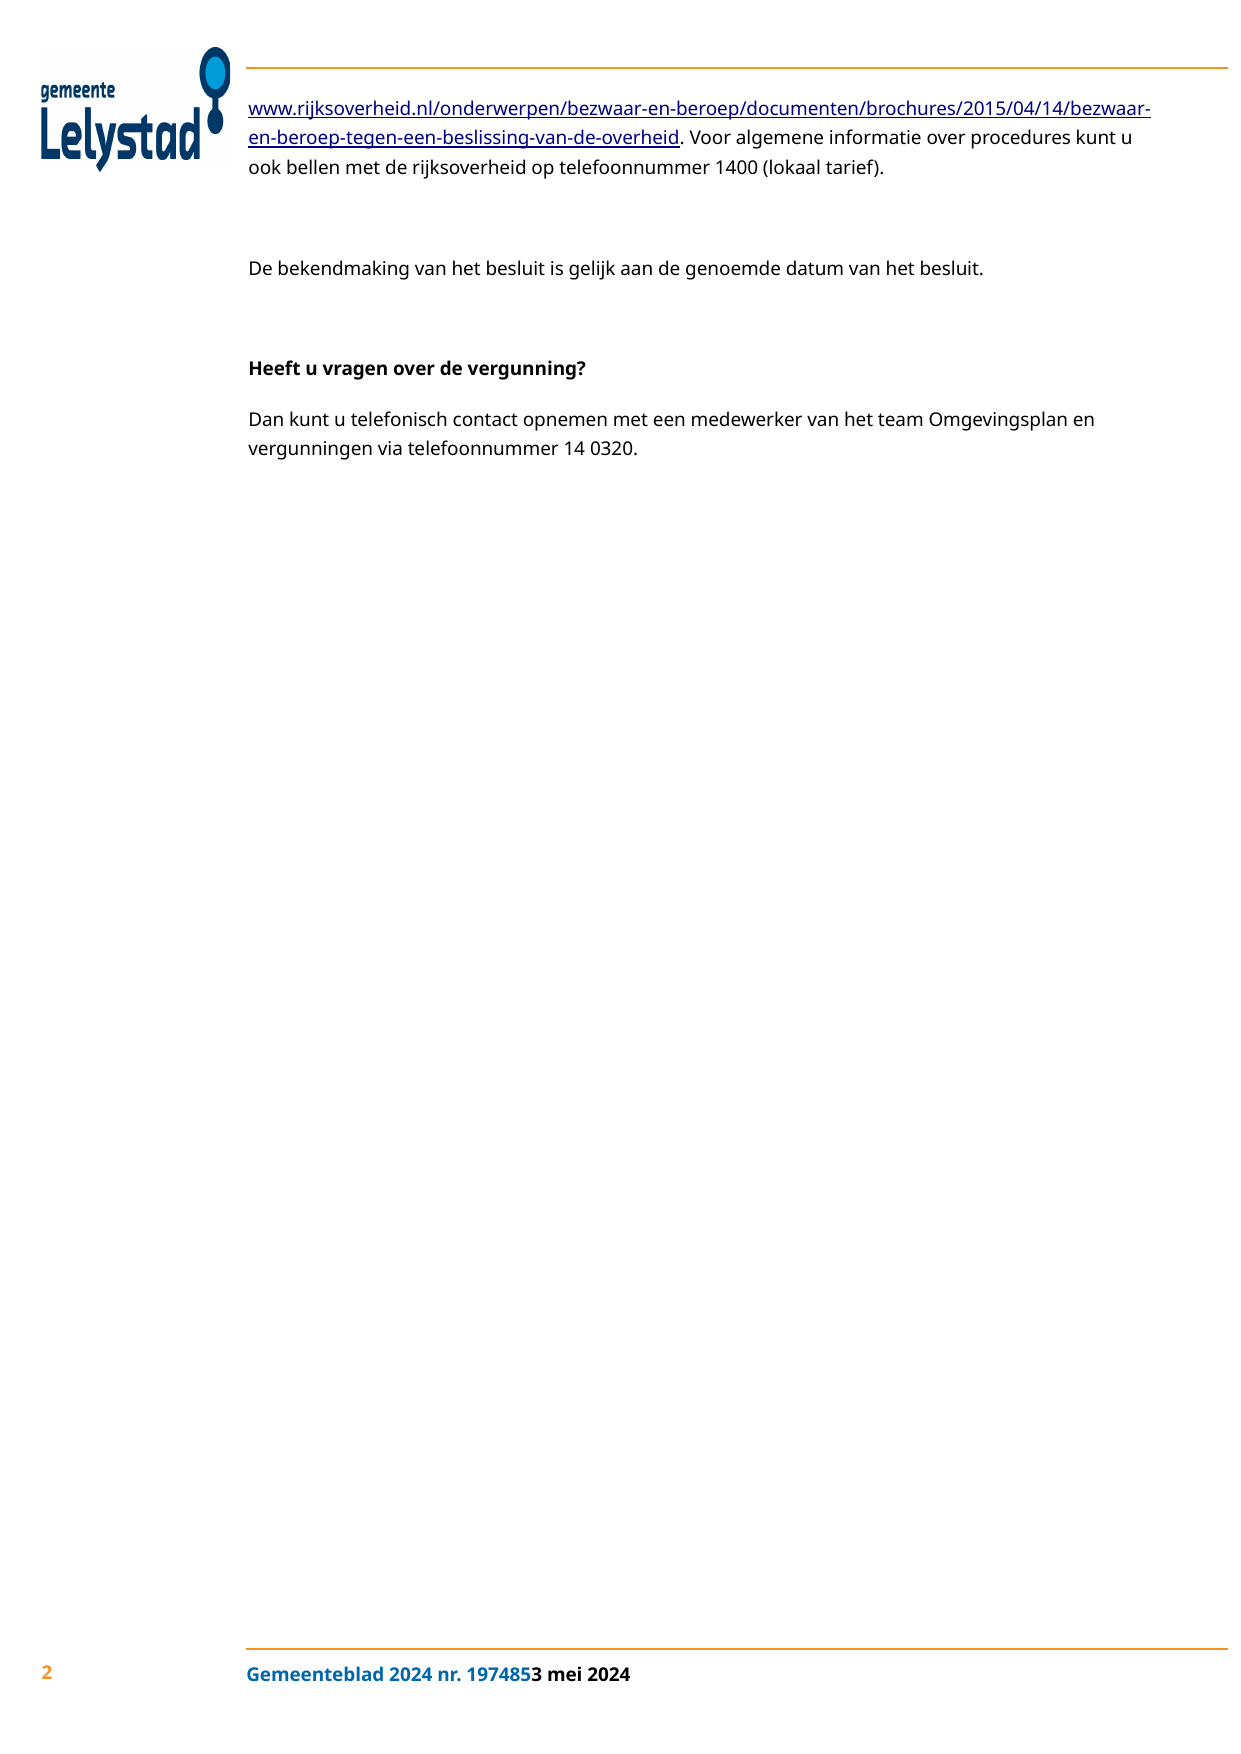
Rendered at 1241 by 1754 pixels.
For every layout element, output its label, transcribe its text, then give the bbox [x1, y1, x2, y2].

text www.rijksoverheid.nl/onderwerpen/bezwaar-en-beroep/documenten/brochures/2015/04/14/bezwaar-en-beroep-tegen-een-beslissing-van-de-overheid. Voor algemene informatie over procedures kunt u ook bellen met de rijksoverheid op telefoonnummer 1400 (lokaal tarief). [248, 95, 1152, 180]
text Dan kunt u telefonisch contact opnemen met een medewerker van het team Omgevingsplan en vergunningen via telefoonnummer 14 0320. [248, 406, 1152, 461]
text Heeft u vragen over de vergunning? [248, 356, 1152, 381]
picture [41, 47, 231, 172]
text De bekendmaking van het besluit is gelijk aan de genoemde datum van het besluit. [248, 255, 1152, 281]
